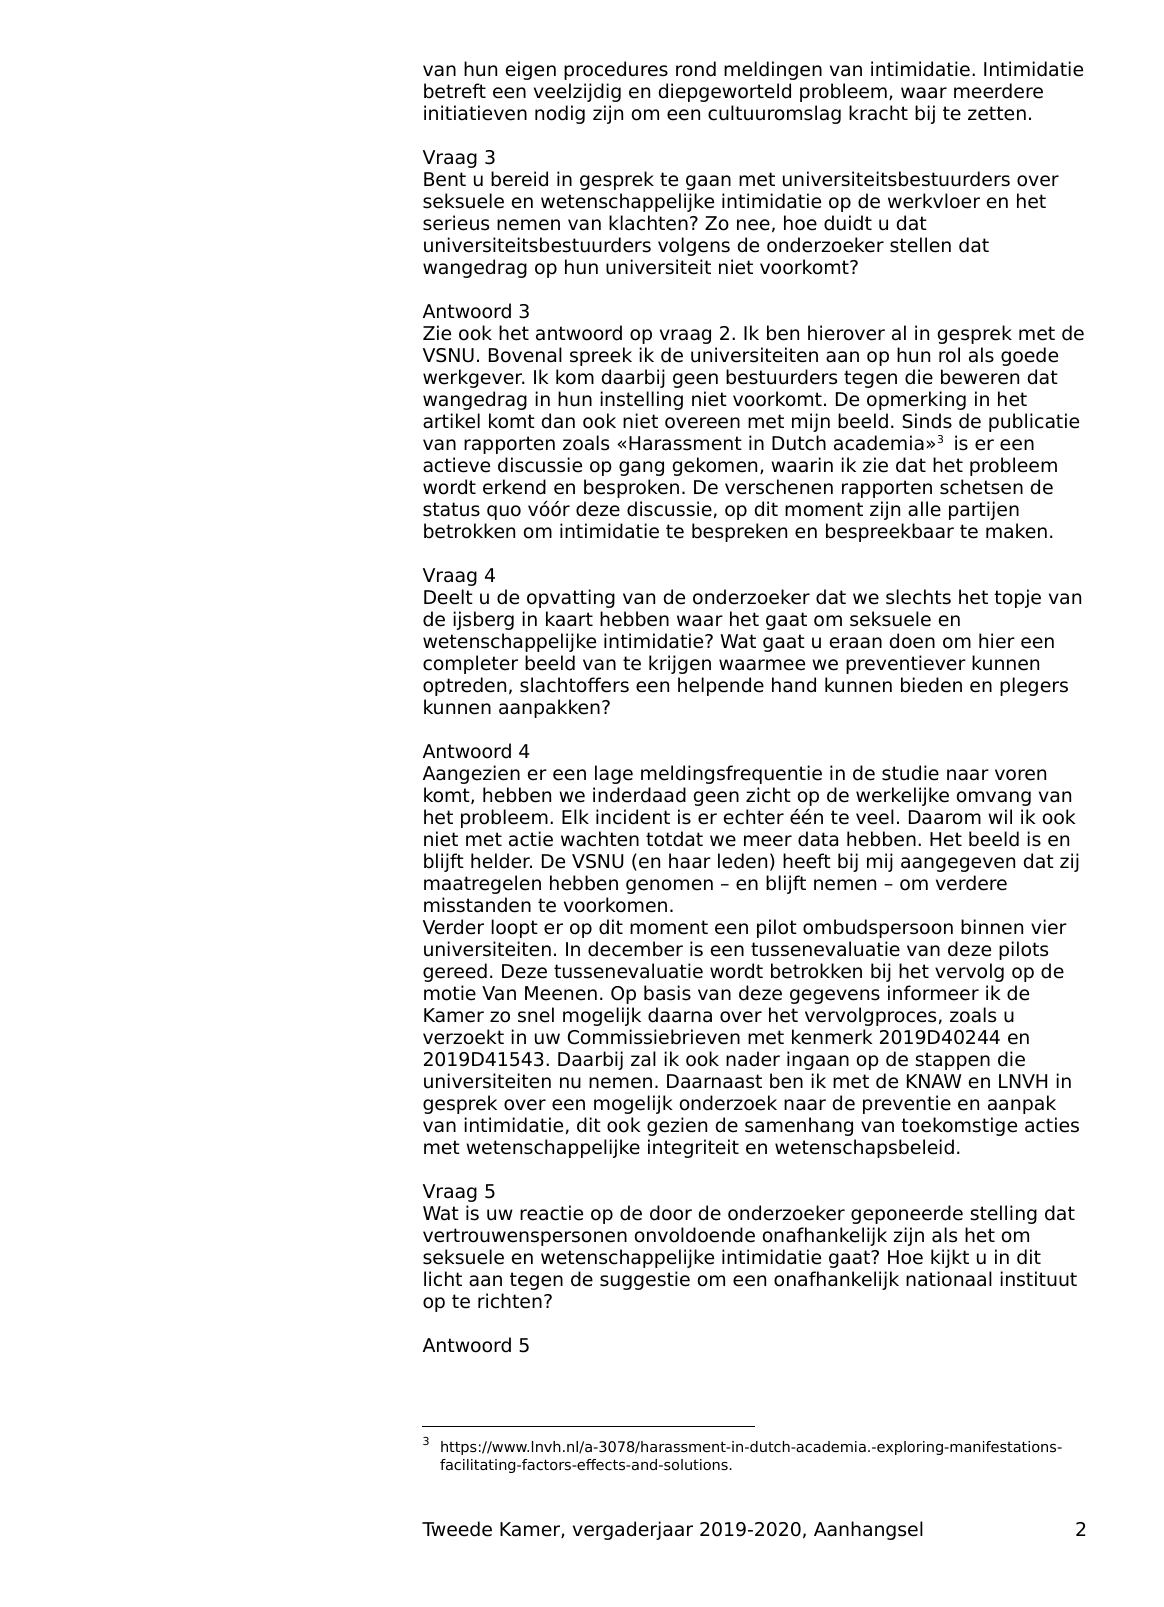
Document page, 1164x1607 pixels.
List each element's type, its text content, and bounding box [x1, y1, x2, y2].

text Antwoord 5 [422, 1335, 1087, 1357]
text https://www.lnvh.nl/a-3078/harassment-in-dutch-academia.-exploring-manifestations-facilitating-factors-effects-and-solutions. [422, 1435, 1087, 1474]
text Zie ook het antwoord op vraag 2. Ik ben hierover al in gesprek met de VSNU. Bovenal spreek ik de universiteiten aan op hun rol als goede werkgever. Ik kom daarbij geen bestuurders tegen die beweren dat wangedrag in hun instelling niet voorkomt. De opmerking in het artikel komt dan ook niet overeen met mijn beeld. Sinds de publicatie van rapporten zoals «Harassment in Dutch academia» is er een actieve discussie op gang gekomen, waarin ik zie dat het probleem wordt erkend en besproken. De verschenen rapporten schetsen de status quo vóór deze discussie, op dit moment zijn alle partijen betrokken om intimidatie te bespreken en bespreekbaar te maken. [422, 323, 1087, 543]
text Deelt u de opvatting van de onderzoeker dat we slechts het topje van de ijsberg in kaart hebben waar het gaat om seksuele en wetenschappelijke intimidatie? Wat gaat u eraan doen om hier een completer beeld van te krijgen waarmee we preventiever kunnen optreden, slachtoffers een helpende hand kunnen bieden en plegers kunnen aanpakken? [422, 587, 1087, 719]
text Vraag 3 [422, 147, 1087, 169]
text Antwoord 4 [422, 741, 1087, 763]
text Vraag 5 [422, 1181, 1087, 1203]
text van hun eigen procedures rond meldingen van intimidatie. Intimidatie betreft een veelzijdig en diepgeworteld probleem, waar meerdere initiatieven nodig zijn om een cultuuromslag kracht bij te zetten. [422, 59, 1087, 125]
text Wat is uw reactie op de door de onderzoeker geponeerde stelling dat vertrouwenspersonen onvoldoende onafhankelijk zijn als het om seksuele en wetenschappelijke intimidatie gaat? Hoe kijkt u in dit licht aan tegen de suggestie om een onafhankelijk nationaal instituut op te richten? [422, 1203, 1087, 1313]
text Antwoord 3 [422, 301, 1087, 323]
text Bent u bereid in gesprek te gaan met universiteitsbestuurders over seksuele en wetenschappelijke intimidatie op de werkvloer en het serieus nemen van klachten? Zo nee, hoe duidt u dat universiteitsbestuurders volgens de onderzoeker stellen dat wangedrag op hun universiteit niet voorkomt? [422, 169, 1087, 279]
text Vraag 4 [422, 565, 1087, 587]
text Aangezien er een lage meldingsfrequentie in de studie naar voren komt, hebben we inderdaad geen zicht op de werkelijke omvang van het probleem. Elk incident is er echter één te veel. Daarom wil ik ook niet met actie wachten totdat we meer data hebben. Het beeld is en blijft helder. De VSNU (en haar leden) heeft bij mij aangegeven dat zij maatregelen hebben genomen – en blijft nemen – om verdere misstanden te voorkomen. [422, 763, 1087, 917]
text Verder loopt er op dit moment een pilot ombudspersoon binnen vier universiteiten. In december is een tussenevaluatie van deze pilots gereed. Deze tussenevaluatie wordt betrokken bij het vervolg op de motie Van Meenen. Op basis van deze gegevens informeer ik de Kamer zo snel mogelijk daarna over het vervolgproces, zoals u verzoekt in uw Commissiebrieven met kenmerk 2019D40244 en 2019D41543. Daarbij zal ik ook nader ingaan op de stappen die universiteiten nu nemen. Daarnaast ben ik met de KNAW en LNVH in gesprek over een mogelijk onderzoek naar de preventie en aanpak van intimidatie, dit ook gezien de samenhang van toekomstige acties met wetenschappelijke integriteit en wetenschapsbeleid. [422, 917, 1087, 1159]
